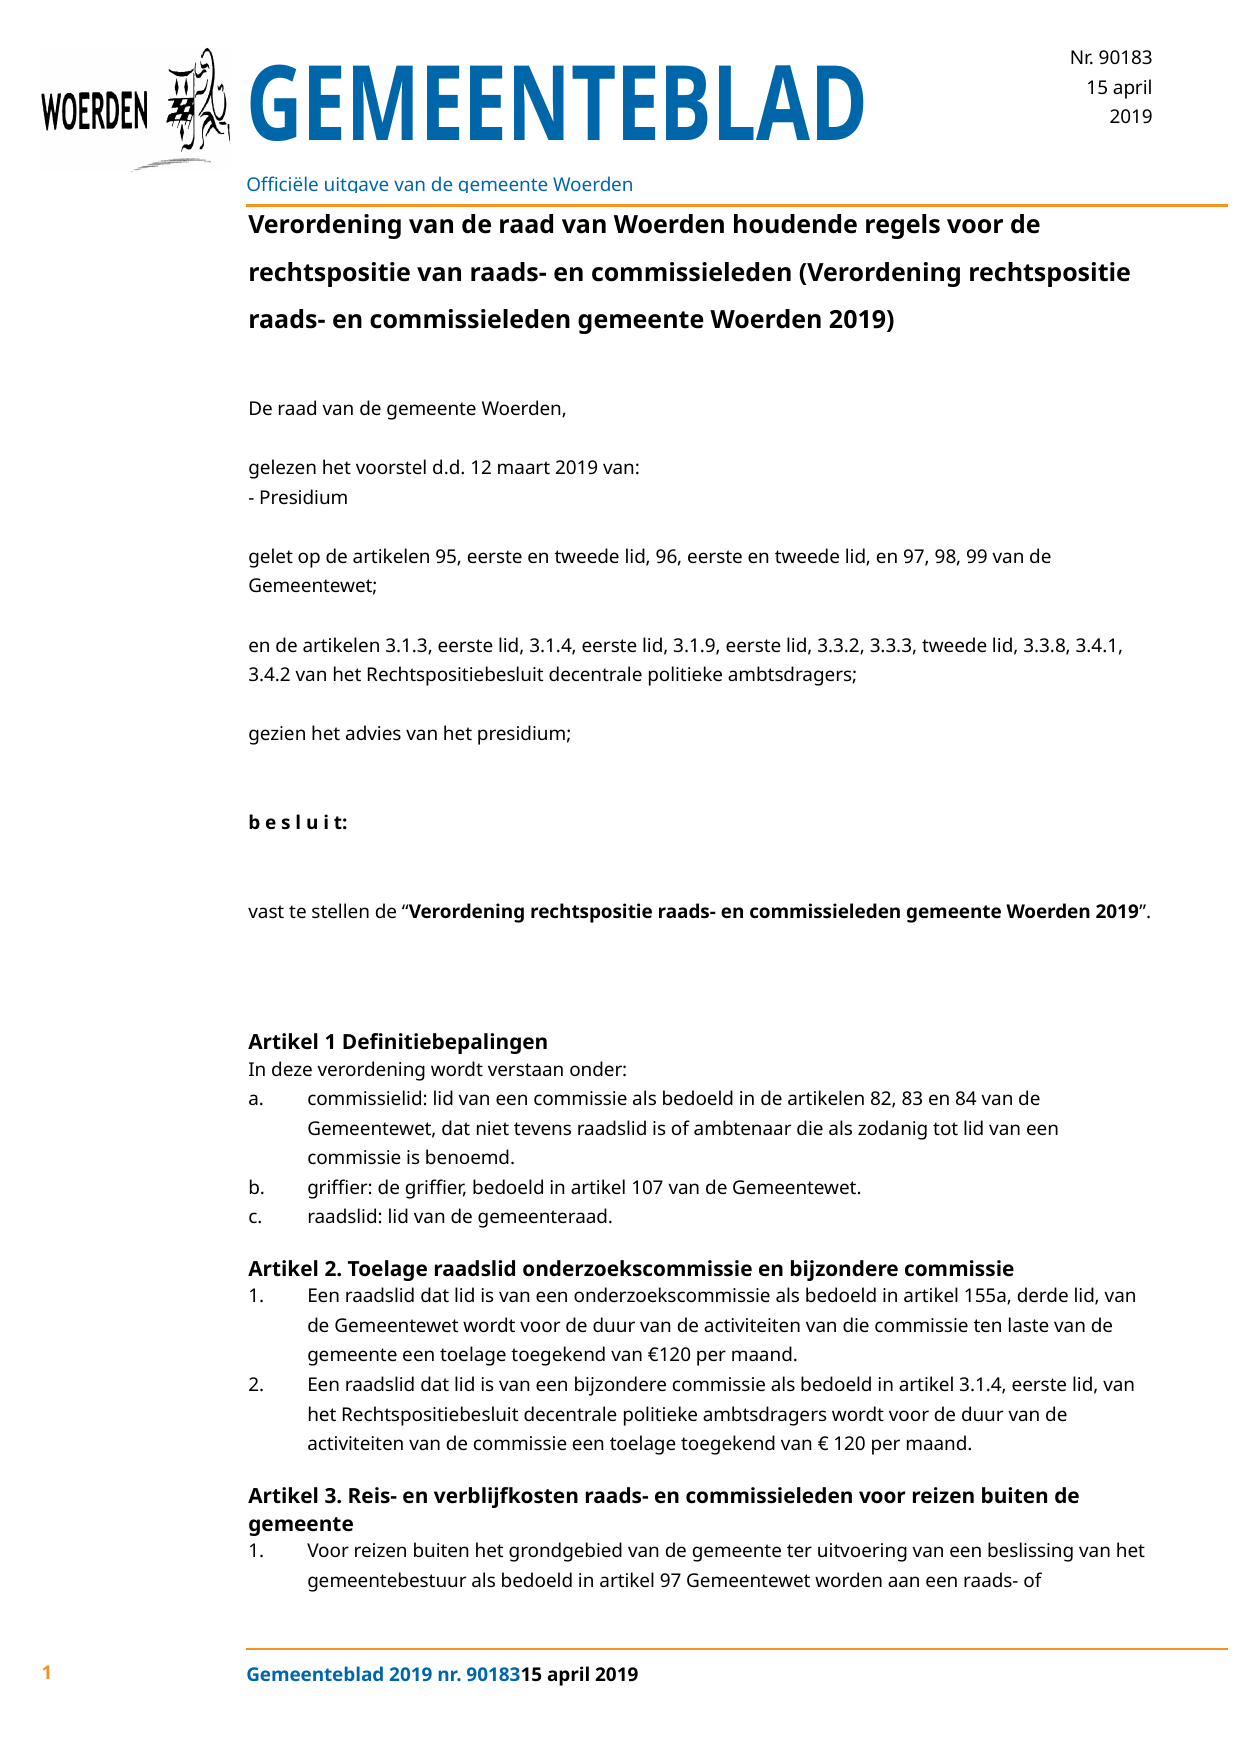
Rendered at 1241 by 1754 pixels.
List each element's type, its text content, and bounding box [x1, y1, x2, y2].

text b e s l u i t: [248, 809, 1152, 835]
list commissielid: lid van een commissie als bedoeld in de artikelen 82, 83 en 84 van de Gemeentewet, dat niet tevens raadslid is of ambtenaar die als zodanig tot lid van een commissie is benoemd. [248, 1085, 1152, 1170]
list raadslid: lid van de gemeenteraad. [248, 1204, 1152, 1229]
text - Presidium [248, 484, 1152, 509]
text gelezen het voorstel d.d. 12 maart 2019 van: [248, 454, 1152, 480]
text In deze verordening wordt verstaan onder: [248, 1056, 1152, 1081]
list Een raadslid dat lid is van een onderzoekscommissie als bedoeld in artikel 155a, derde lid, van de Gemeentewet wordt voor de duur van de activiteiten van die commissie ten laste van de gemeente een toelage toegekend van €120 per maand. [248, 1282, 1152, 1367]
text gelet op de artikelen 95, eerste en tweede lid, 96, eerste en tweede lid, en 97, 98, 99 van de Gemeentewet; [248, 543, 1152, 598]
text Artikel 3. Reis- en verblijfkosten raads- en commissieleden voor reizen buiten de gemeente [248, 1481, 1152, 1538]
text Artikel 2. Toelage raadslid onderzoekscommissie en bijzondere commissie [248, 1254, 1152, 1282]
picture [41, 47, 231, 172]
text Verordening van de raad van Woerden houdende regels voor de rechtspositie van raads- en commissieleden (Verordening rechtspositie raads- en commissieleden gemeente Woerden 2019) [248, 207, 1152, 336]
list Voor reizen buiten het grondgebied van de gemeente ter uitvoering van een beslissing van het gemeentebestuur als bedoeld in artikel 97 Gemeentewet worden aan een raads- of [248, 1538, 1152, 1593]
text Artikel 1 Definitiebepalingen [248, 1027, 1152, 1056]
list griffier: de griffier, bedoeld in artikel 107 van de Gemeentewet. [248, 1174, 1152, 1200]
text De raad van de gemeente Woerden, [248, 395, 1152, 421]
text gezien het advies van het presidium; [248, 721, 1152, 746]
text en de artikelen 3.1.3, eerste lid, 3.1.4, eerste lid, 3.1.9, eerste lid, 3.3.2, 3.3.3, tweede lid, 3.3.8, 3.4.1, 3.4.2 van het Rechtspositiebesluit decentrale politieke ambtsdragers; [248, 632, 1152, 687]
text vast te stellen de “Verordening rechtspositie raads- en commissieleden gemeente Woerden 2019”. [248, 898, 1152, 924]
list Een raadslid dat lid is van een bijzondere commissie als bedoeld in artikel 3.1.4, eerste lid, van het Rechtspositiebesluit decentrale politieke ambtsdragers wordt voor de duur van de activiteiten van de commissie een toelage toegekend van € 120 per maand. [248, 1371, 1152, 1456]
